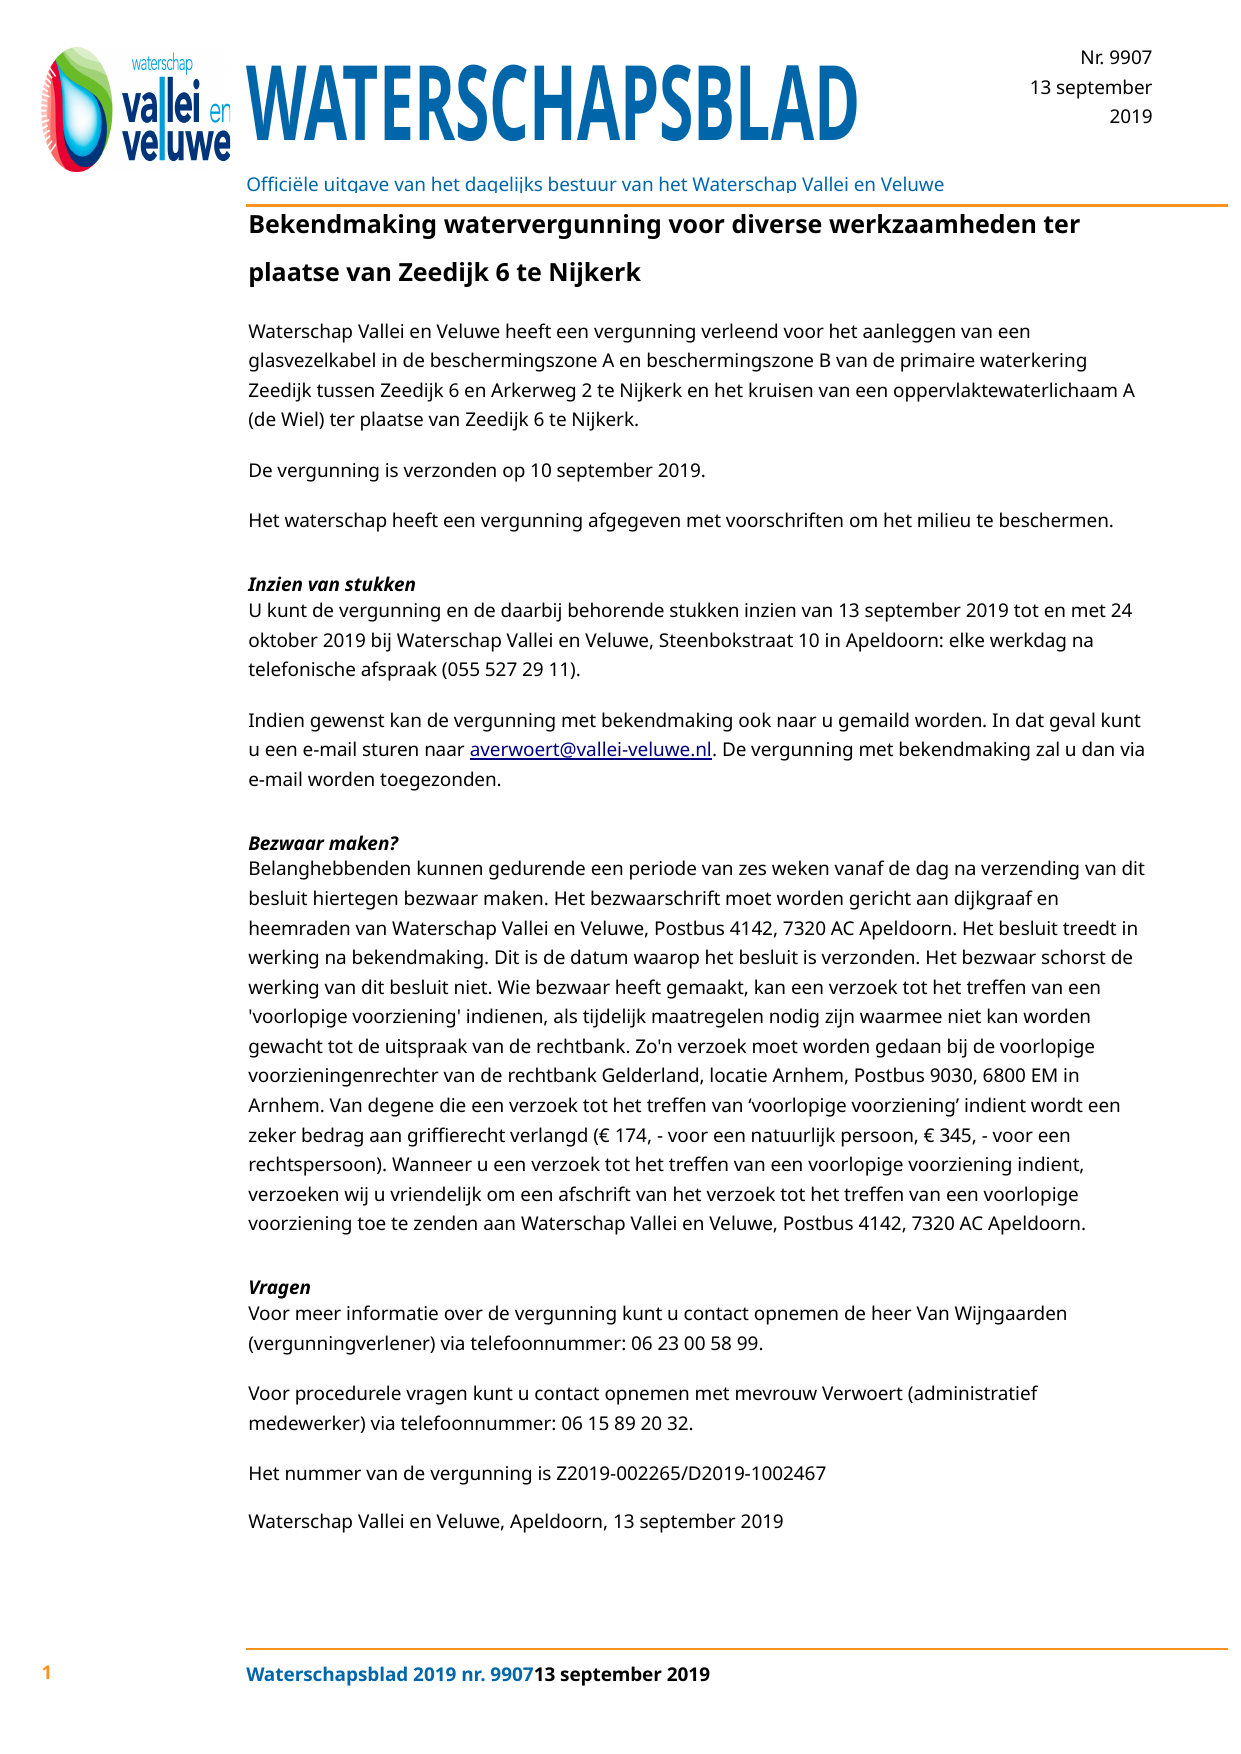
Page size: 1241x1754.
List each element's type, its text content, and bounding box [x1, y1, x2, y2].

text Voor meer informatie over de vergunning kunt u contact opnemen de heer Van Wijngaarden (vergunningverlener) via telefoonnummer: 06 23 00 58 99. [248, 1300, 1152, 1356]
text Waterschap Vallei en Veluwe, Apeldoorn, 13 september 2019 [248, 1508, 1152, 1534]
picture [41, 47, 231, 172]
text Vragen [248, 1274, 1152, 1300]
text Indien gewenst kan de vergunning met bekendmaking ook naar u gemaild worden. In dat geval kunt u een e-mail sturen naar averwoert@vallei-veluwe.nl. De vergunning met bekendmaking zal u dan via e-mail worden toegezonden. [248, 707, 1152, 792]
text Bezwaar maken? [248, 830, 1152, 856]
text Het nummer van de vergunning is Z2019-002265/D2019-1002467 [248, 1460, 1152, 1486]
text Inzien van stukken [248, 571, 1152, 597]
text Voor procedurele vragen kunt u contact opnemen met mevrouw Verwoert (administratief medewerker) via telefoonnummer: 06 15 89 20 32. [248, 1380, 1152, 1436]
text De vergunning is verzonden op 10 september 2019. [248, 457, 1152, 483]
text Waterschap Vallei en Veluwe heeft een vergunning verleend voor het aanleggen van een glasvezelkabel in de beschermingszone A en beschermingszone B van de primaire waterkering Zeedijk tussen Zeedijk 6 en Arkerweg 2 te Nijkerk en het kruisen van een oppervlaktewaterlichaam A (de Wiel) ter plaatse van Zeedijk 6 te Nijkerk. [248, 318, 1152, 432]
text Bekendmaking watervergunning voor diverse werkzaamheden ter plaatse van Zeedijk 6 te Nijkerk [248, 207, 1152, 288]
text Belanghebbenden kunnen gedurende een periode van zes weken vanaf de dag na verzending van dit besluit hiertegen bezwaar maken. Het bezwaarschrift moet worden gericht aan dijkgraaf en heemraden van Waterschap Vallei en Veluwe, Postbus 4142, 7320 AC Apeldoorn. Het besluit treedt in werking na bekendmaking. Dit is de datum waarop het besluit is verzonden. Het bezwaar schorst de werking van dit besluit niet. Wie bezwaar heeft gemaakt, kan een verzoek tot het treffen van een 'voorlopige voorziening' indienen, als tijdelijk maatregelen nodig zijn waarmee niet kan worden gewacht tot de uitspraak van de rechtbank. Zo'n verzoek moet worden gedaan bij de voorlopige voorzieningenrechter van de rechtbank Gelderland, locatie Arnhem, Postbus 9030, 6800 EM in Arnhem. Van degene die een verzoek tot het treffen van ‘voorlopige voorziening’ indient wordt een zeker bedrag aan griffierecht verlangd (€ 174, - voor een natuurlijk persoon, € 345, - voor een rechtspersoon). Wanneer u een verzoek tot het treffen van een voorlopige voorziening indient, verzoeken wij u vriendelijk om een afschrift van het verzoek tot het treffen van een voorlopige voorziening toe te zenden aan Waterschap Vallei en Veluwe, Postbus 4142, 7320 AC Apeldoorn. [248, 856, 1152, 1236]
text Het waterschap heeft een vergunning afgegeven met voorschriften om het milieu te beschermen. [248, 507, 1152, 533]
text U kunt de vergunning en de daarbij behorende stukken inzien van 13 september 2019 tot en met 24 oktober 2019 bij Waterschap Vallei en Veluwe, Steenbokstraat 10 in Apeldoorn: elke werkdag na telefonische afspraak (055 527 29 11). [248, 597, 1152, 682]
